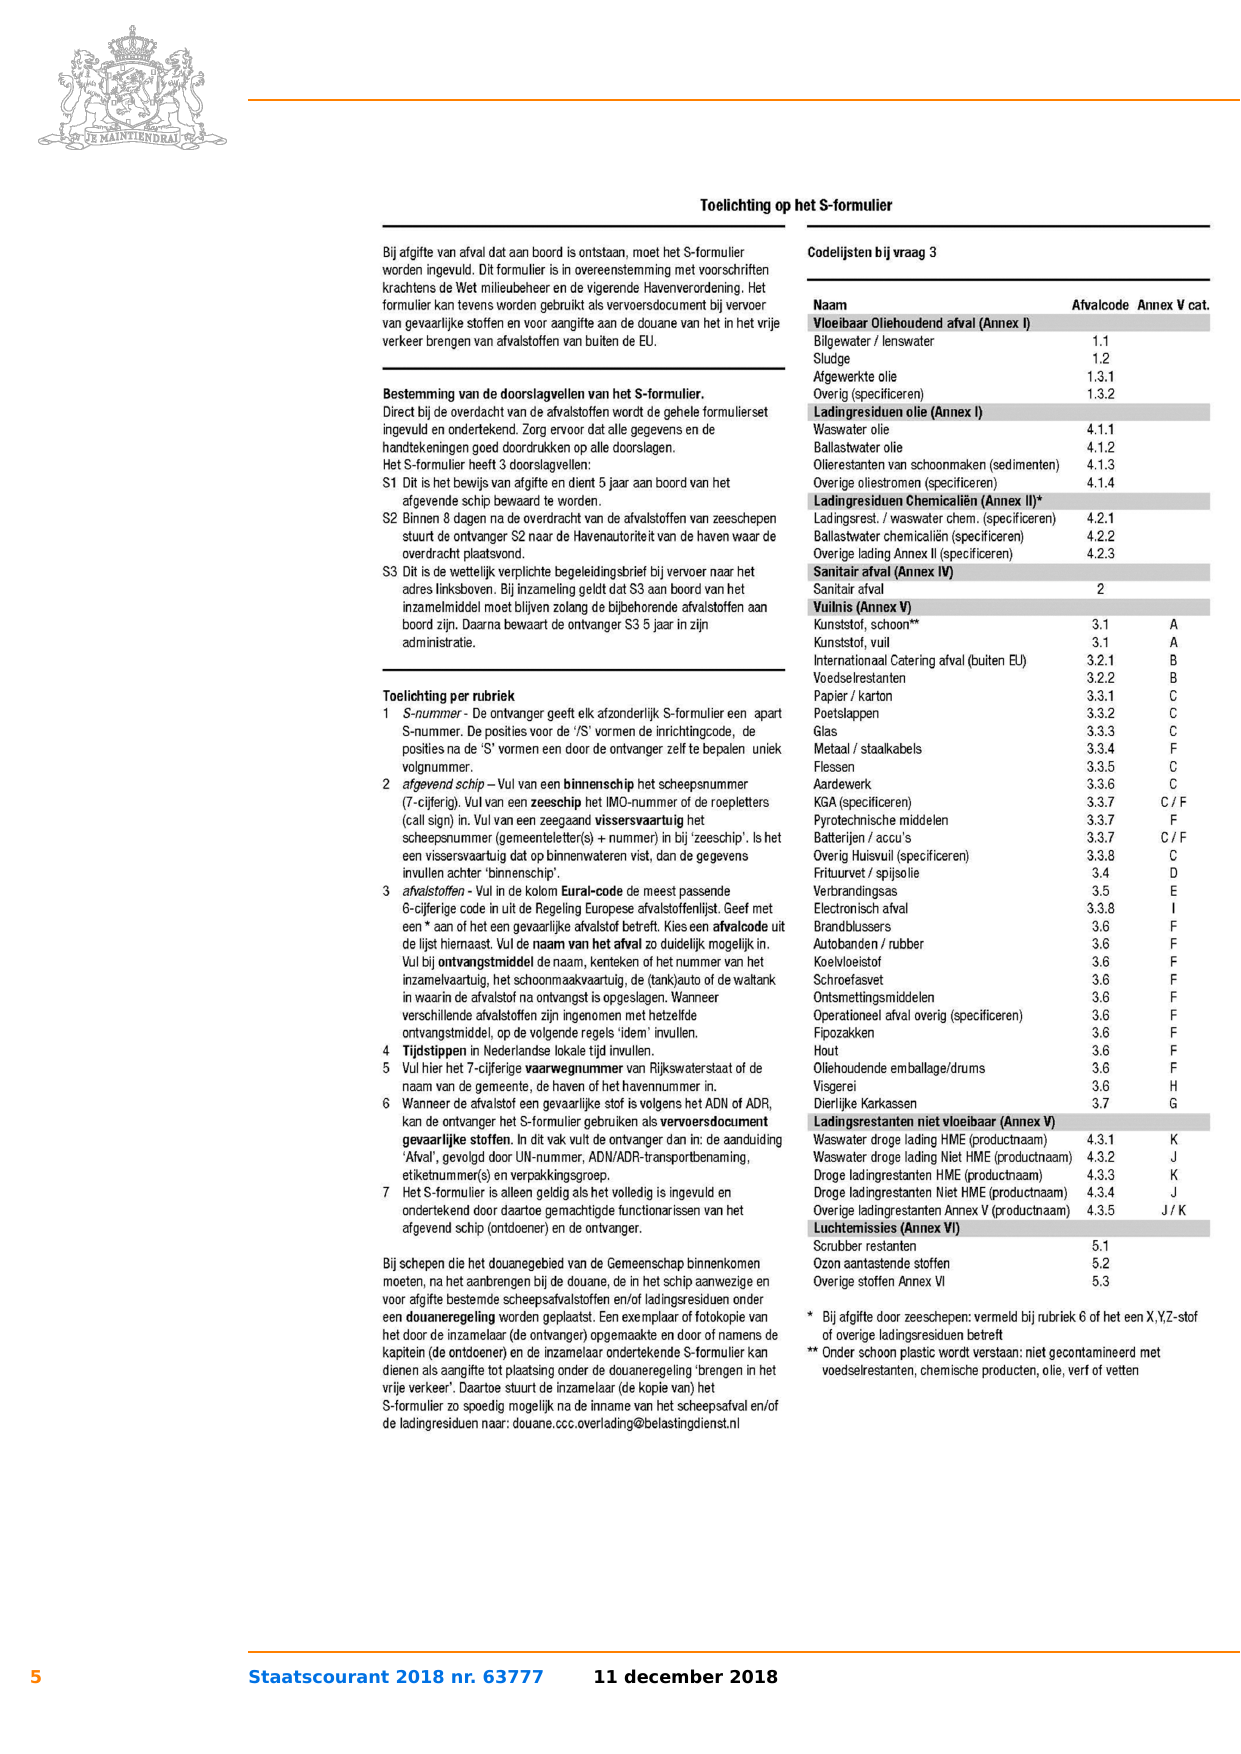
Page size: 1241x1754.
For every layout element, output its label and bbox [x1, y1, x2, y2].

picture [38, 25, 227, 150]
picture [277, 151, 1240, 1510]
